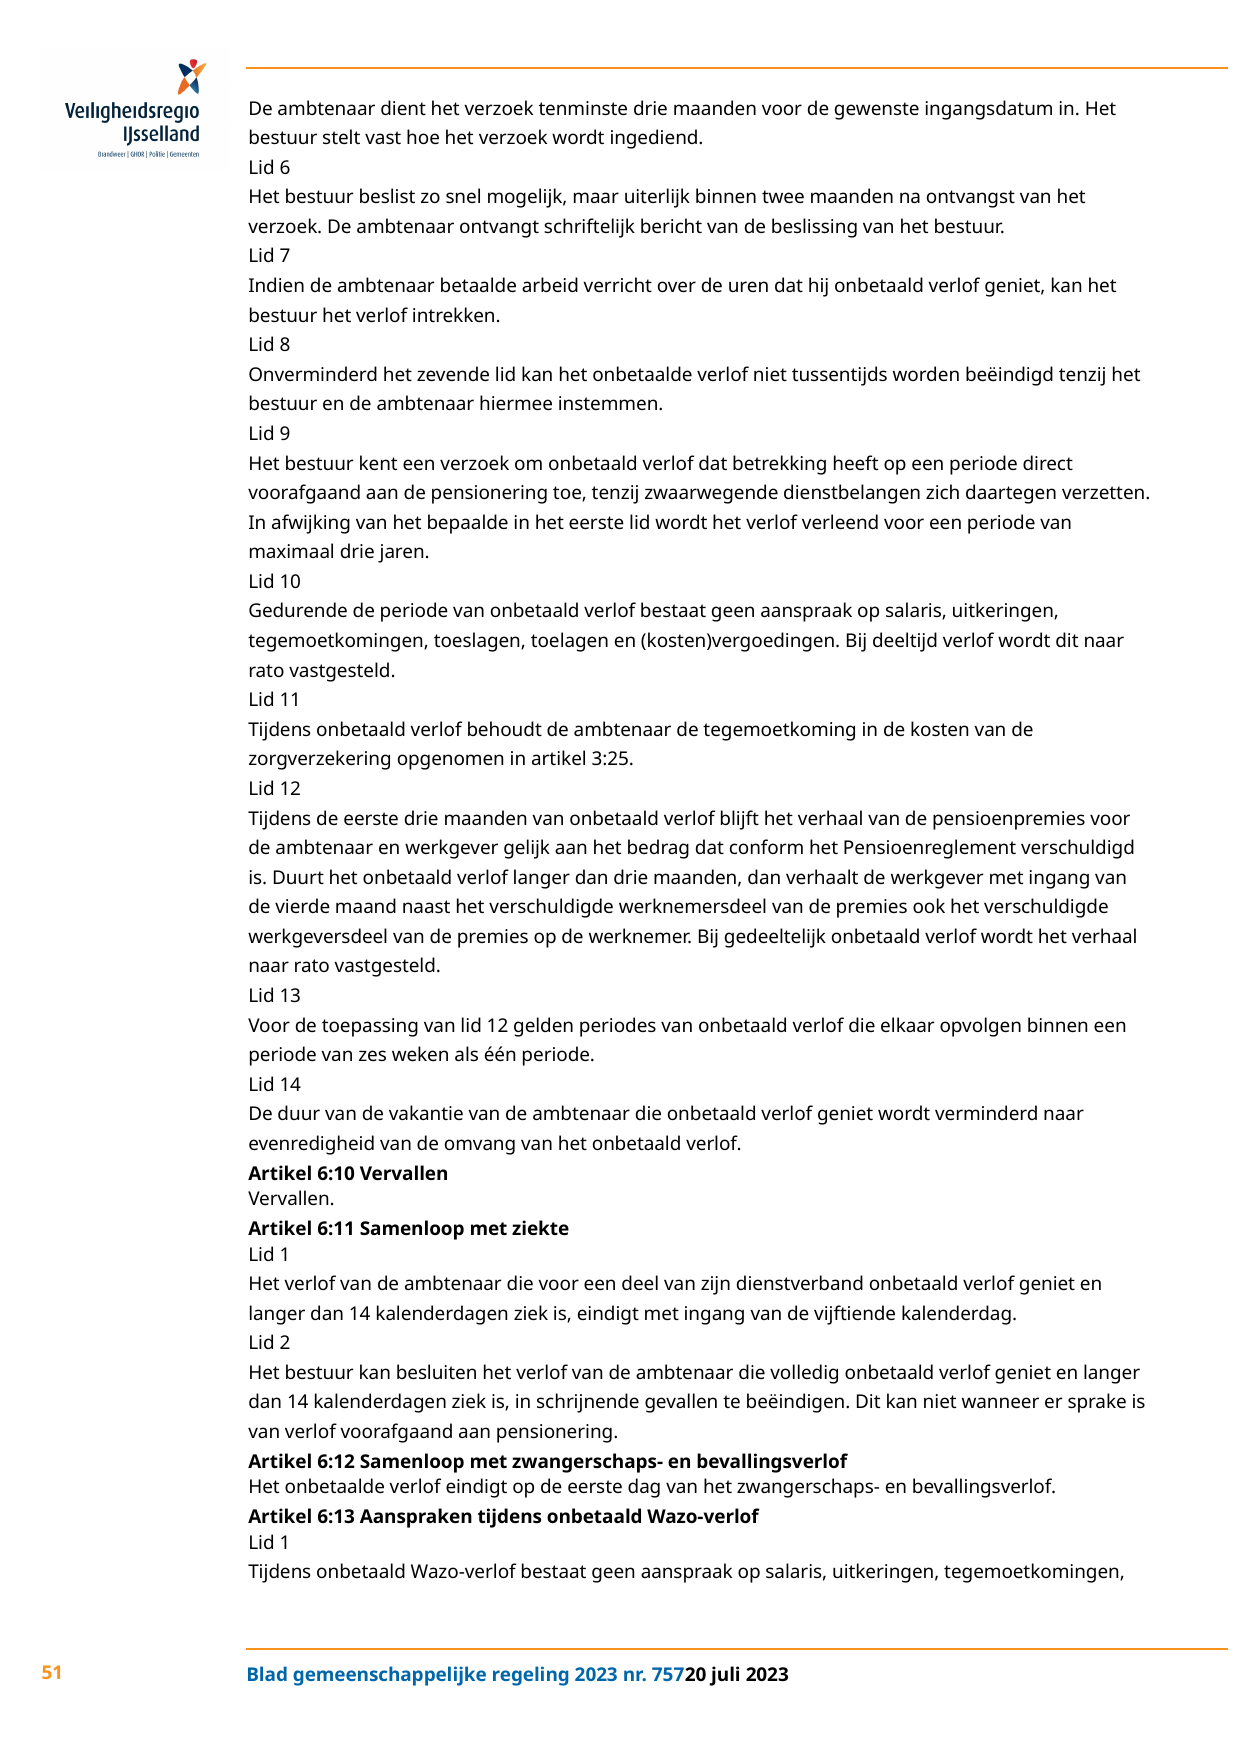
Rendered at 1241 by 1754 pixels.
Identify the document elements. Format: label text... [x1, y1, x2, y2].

text Lid 2 [248, 1329, 1152, 1355]
text Vervallen. [248, 1186, 1152, 1211]
text Lid 8 [248, 331, 1152, 357]
text Indien de ambtenaar betaalde arbeid verricht over de uren dat hij onbetaald verlof geniet, kan het bestuur het verlof intrekken. [248, 272, 1152, 328]
text Tijdens onbetaald Wazo-verlof bestaat geen aanspraak op salaris, uitkeringen, tegemoetkomingen, [248, 1558, 1152, 1584]
text Het bestuur beslist zo snel mogelijk, maar uiterlijk binnen twee maanden na ontvangst van het verzoek. De ambtenaar ontvangt schriftelijk bericht van de beslissing van het bestuur. [248, 183, 1152, 239]
text Lid 1 [248, 1241, 1152, 1267]
picture [41, 47, 231, 172]
text Tijdens onbetaald verlof behoudt de ambtenaar de tegemoetkoming in de kosten van de zorgverzekering opgenomen in artikel 3:25. [248, 716, 1152, 771]
text Lid 12 [248, 775, 1152, 801]
text Lid 9 [248, 420, 1152, 446]
text Artikel 6:13 Aanspraken tijdens onbetaald Wazo-verlof [248, 1503, 1152, 1529]
text Artikel 6:12 Samenloop met zwangerschaps- en bevallingsverlof [248, 1448, 1152, 1474]
text Het bestuur kent een verzoek om onbetaald verlof dat betrekking heeft op een periode direct voorafgaand aan de pensionering toe, tenzij zwaarwegende dienstbelangen zich daartegen verzetten. In afwijking van het bepaalde in het eerste lid wordt het verlof verleend voor een periode van maximaal drie jaren. [248, 450, 1152, 564]
text Voor de toepassing van lid 12 gelden periodes van onbetaald verlof die elkaar opvolgen binnen een periode van zes weken als één periode. [248, 1012, 1152, 1067]
text Het bestuur kan besluiten het verlof van de ambtenaar die volledig onbetaald verlof geniet en langer dan 14 kalenderdagen ziek is, in schrijnende gevallen te beëindigen. Dit kan niet wanneer er sprake is van verlof voorafgaand aan pensionering. [248, 1359, 1152, 1444]
text Het verlof van de ambtenaar die voor een deel van zijn dienstverband onbetaald verlof geniet en langer dan 14 kalenderdagen ziek is, eindigt met ingang van de vijftiende kalenderdag. [248, 1270, 1152, 1326]
text Artikel 6:11 Samenloop met ziekte [248, 1215, 1152, 1241]
text De duur van de vakantie van de ambtenaar die onbetaald verlof geniet wordt verminderd naar evenredigheid van de omvang van het onbetaald verlof. [248, 1101, 1152, 1156]
text Het onbetaalde verlof eindigt op de eerste dag van het zwangerschaps- en bevallingsverlof. [248, 1474, 1152, 1499]
text Lid 6 [248, 154, 1152, 180]
text Gedurende de periode van onbetaald verlof bestaat geen aanspraak op salaris, uitkeringen, tegemoetkomingen, toeslagen, toelagen en (kosten)vergoedingen. Bij deeltijd verlof wordt dit naar rato vastgesteld. [248, 598, 1152, 683]
text Lid 7 [248, 243, 1152, 268]
text Onverminderd het zevende lid kan het onbetaalde verlof niet tussentijds worden beëindigd tenzij het bestuur en de ambtenaar hiermee instemmen. [248, 361, 1152, 416]
text Lid 1 [248, 1529, 1152, 1555]
text Lid 13 [248, 982, 1152, 1008]
text De ambtenaar dient het verzoek tenminste drie maanden voor de gewenste ingangsdatum in. Het bestuur stelt vast hoe het verzoek wordt ingediend. [248, 95, 1152, 150]
text Lid 11 [248, 686, 1152, 712]
text Lid 14 [248, 1071, 1152, 1097]
text Tijdens de eerste drie maanden van onbetaald verlof blijft het verhaal van de pensioenpremies voor de ambtenaar en werkgever gelijk aan het bedrag dat conform het Pensioenreglement verschuldigd is. Duurt het onbetaald verlof langer dan drie maanden, dan verhaalt de werkgever met ingang van de vierde maand naast het verschuldigde werknemersdeel van de premies ook het verschuldigde werkgeversdeel van de premies op de werknemer. Bij gedeeltelijk onbetaald verlof wordt het verhaal naar rato vastgesteld. [248, 805, 1152, 978]
text Lid 10 [248, 568, 1152, 594]
text Artikel 6:10 Vervallen [248, 1160, 1152, 1186]
